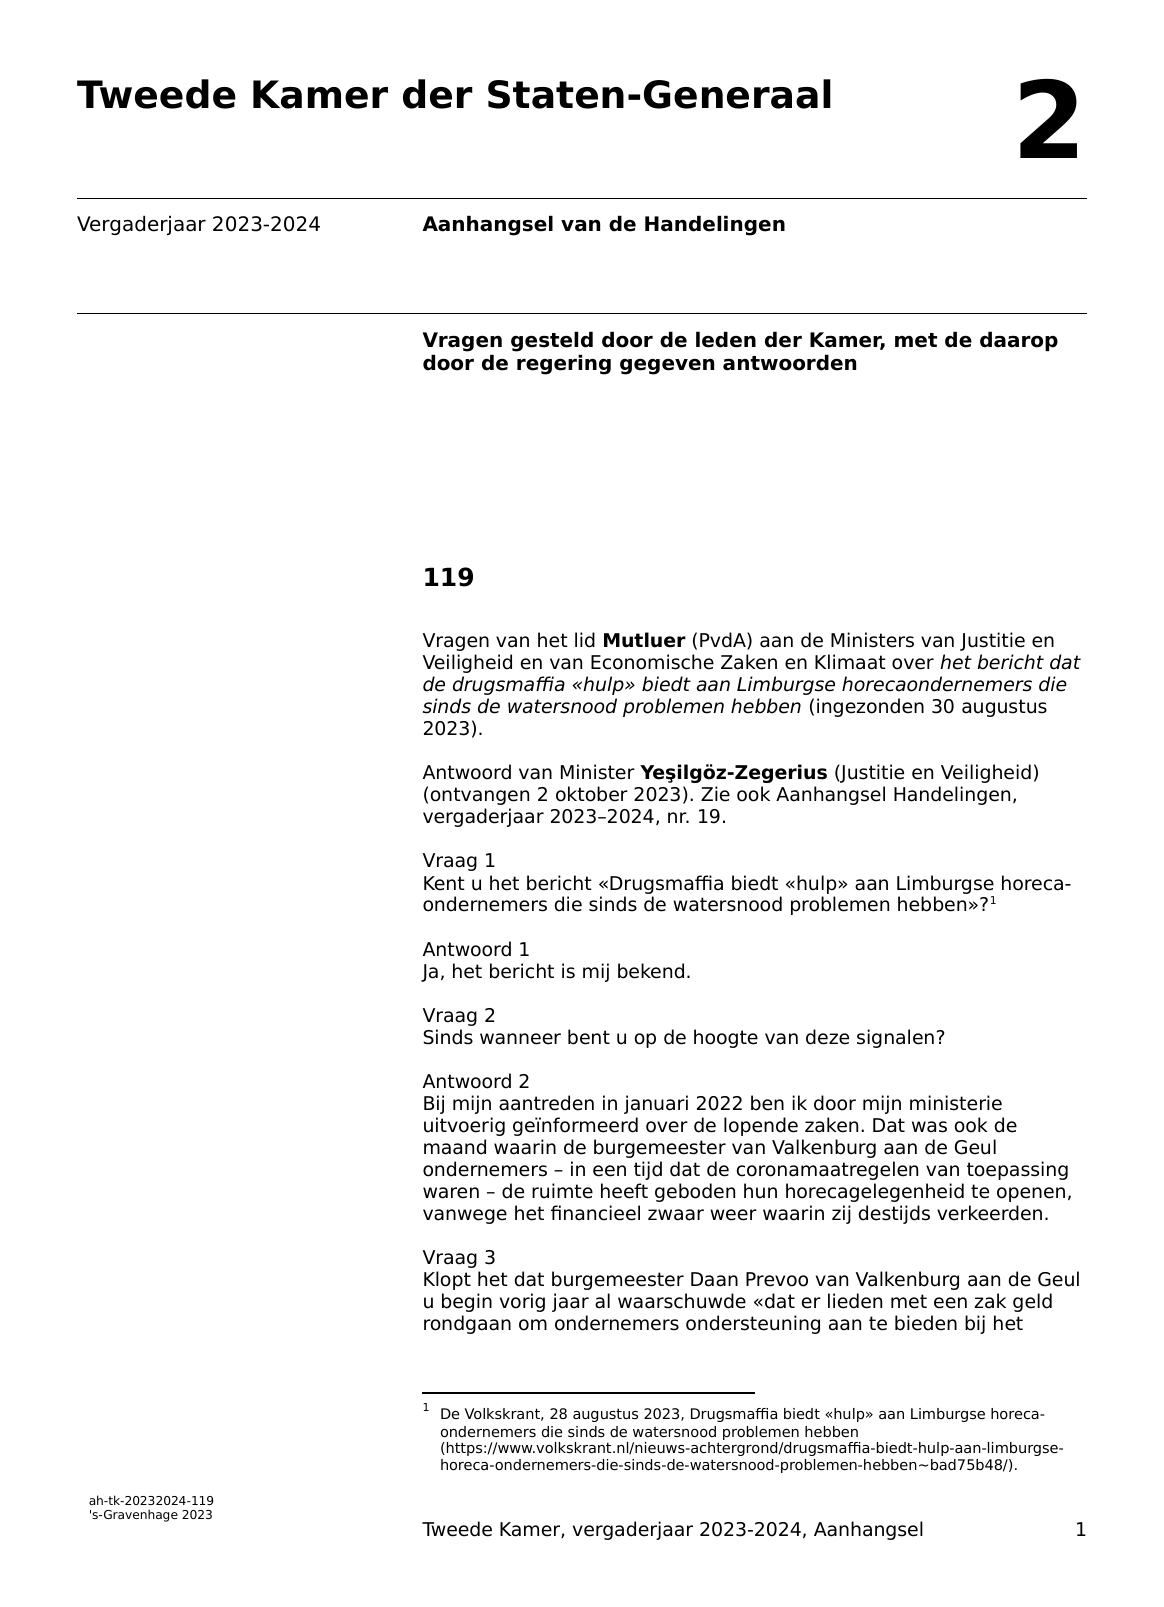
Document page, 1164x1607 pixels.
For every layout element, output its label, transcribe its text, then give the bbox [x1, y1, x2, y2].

text De Volkskrant, 28 augustus 2023, Drugsmaffia biedt «hulp» aan Limburgse horeca-ondernemers die sinds de watersnood problemen hebben (https://www.volkskrant.nl/nieuws-achtergrond/drugsmaffia-biedt-hulp-aan-limburgse-horeca-ondernemers-die-sinds-de-watersnood-problemen-hebben~bad75b48/). [422, 1402, 1087, 1474]
text Klopt het dat burgemeester Daan Prevoo van Valkenburg aan de Geul u begin vorig jaar al waarschuwde «dat er lieden met een zak geld rondgaan om ondernemers ondersteuning aan te bieden bij het [422, 1269, 1087, 1335]
table_cell Aanhangsel van de Handelingen [422, 199, 1087, 313]
table_cell [77, 314, 422, 375]
text Vragen van het lid Mutluer (PvdA) aan de Ministers van Justitie en Veiligheid en van Economische Zaken en Klimaat over het bericht dat de drugsmaffia «hulp» biedt aan Limburgse horecaondernemers die sinds de watersnood problemen hebben (ingezonden 30 augustus 2023). [422, 630, 1087, 740]
text Antwoord 1 [422, 938, 1087, 961]
table_cell Vragen gesteld door de leden der Kamer, met de daarop door de regering gegeven antwoorden [422, 314, 1087, 375]
text Antwoord van Minister Yeşilgöz-Zegerius (Justitie en Veiligheid) (ontvangen 2 oktober 2023). Zie ook Aanhangsel Handelingen, vergaderjaar 2023–2024, nr. 19. [422, 762, 1087, 828]
text 119 [422, 563, 1087, 592]
text Ja, het bericht is mij bekend. [422, 961, 1087, 982]
text Sinds wanneer bent u op de hoogte van deze signalen? [422, 1027, 1087, 1049]
text Vraag 3 [422, 1247, 1087, 1269]
text 's-Gravenhage 2023 [88, 1508, 323, 1522]
table_header Tweede Kamer der Staten-Generaal [77, 59, 886, 198]
text Bij mijn aantreden in januari 2022 ben ik door mijn ministerie uitvoerig geïnformeerd over de lopende zaken. Dat was ook de maand waarin de burgemeester van Valkenburg aan de Geul ondernemers – in een tijd dat de coronamaatregelen van toepassing waren – de ruimte heeft geboden hun horecagelegenheid te openen, vanwege het financieel zwaar weer waarin zij destijds verkeerden. [422, 1093, 1087, 1225]
text Vraag 2 [422, 1005, 1087, 1027]
table_header 2 [886, 59, 1087, 198]
text ah-tk-20232024-119 [88, 1494, 323, 1508]
text Kent u het bericht «Drugsmaffia biedt «hulp» aan Limburgse horeca-ondernemers die sinds de watersnood problemen hebben»? [422, 872, 1087, 916]
text Vraag 1 [422, 850, 1087, 872]
table_cell Vergaderjaar 2023-2024 [77, 199, 422, 313]
text Antwoord 2 [422, 1071, 1087, 1093]
